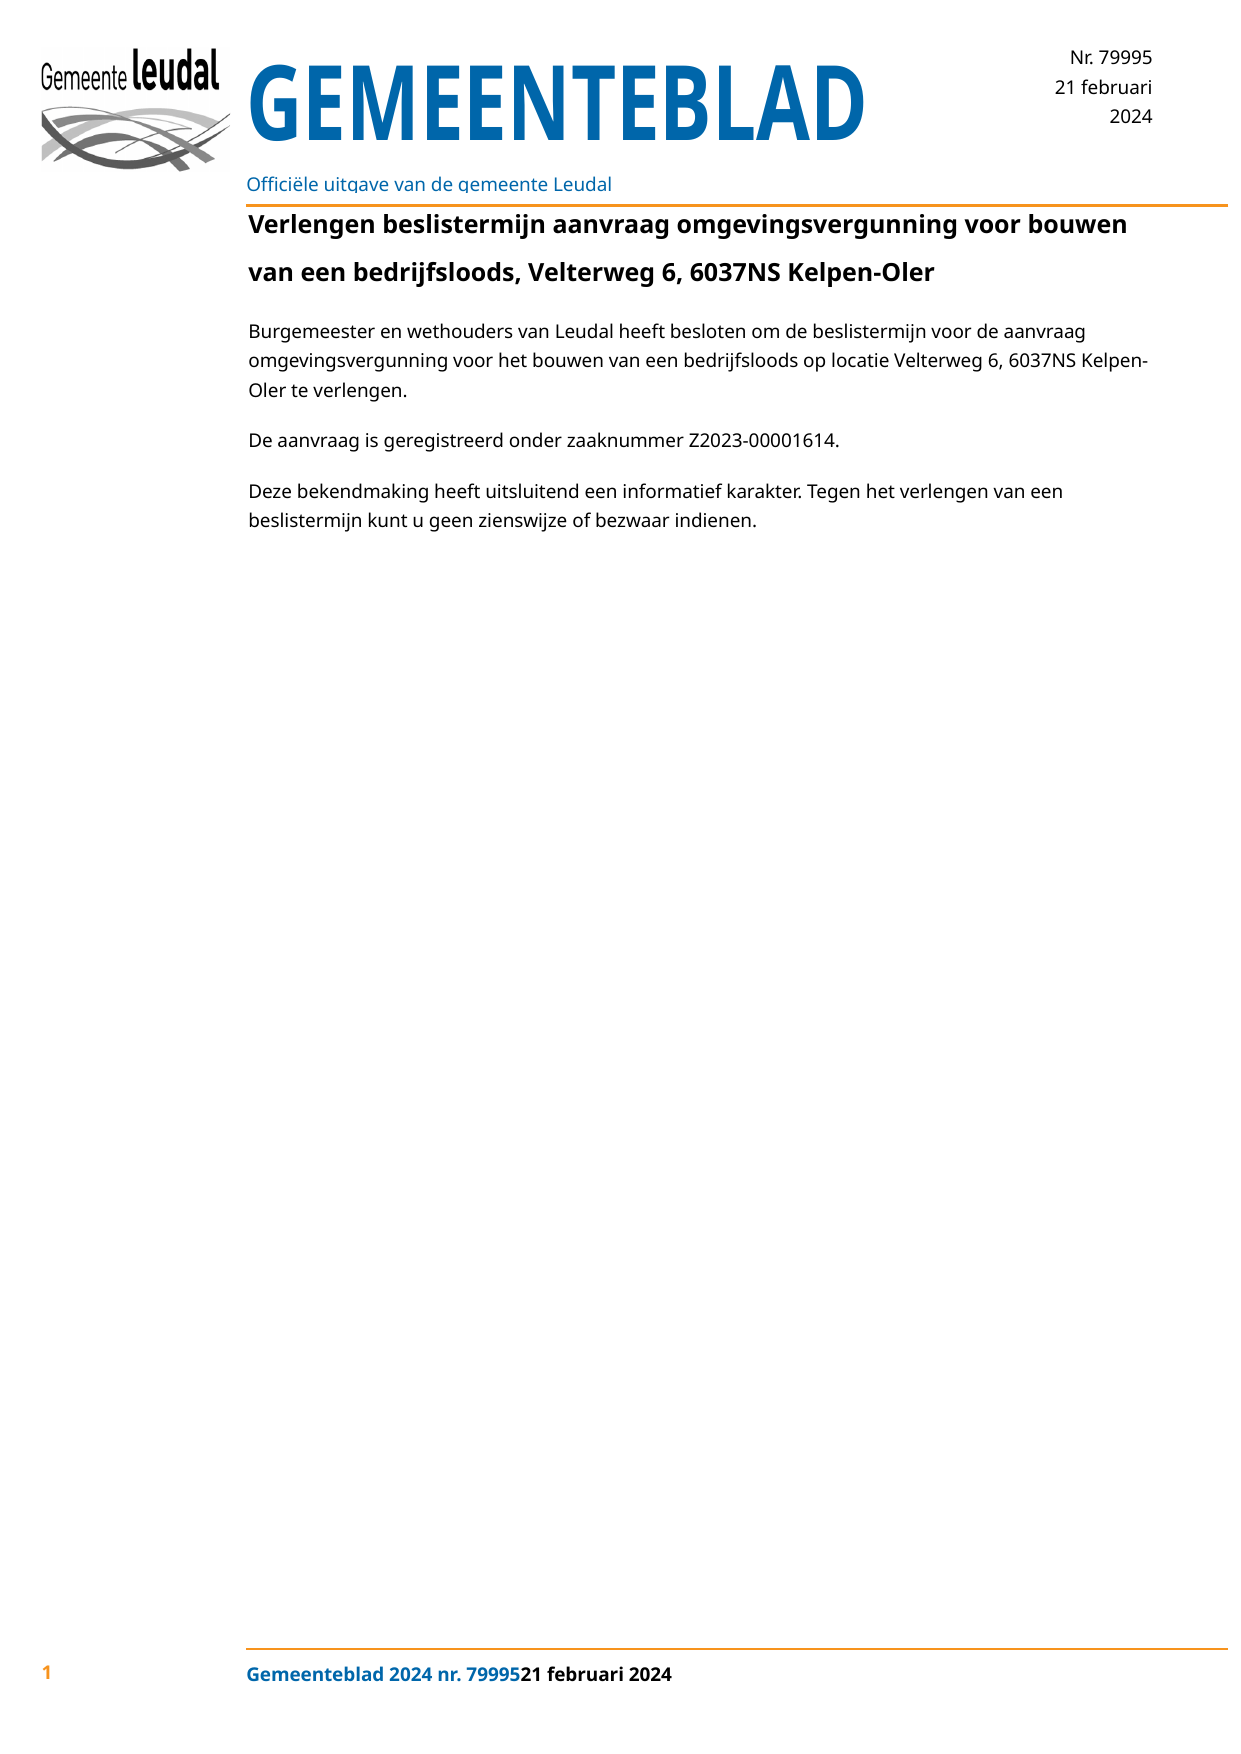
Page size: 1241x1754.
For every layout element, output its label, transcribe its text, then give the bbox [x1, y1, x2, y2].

text De aanvraag is geregistreerd onder zaaknummer Z2023-00001614. [248, 427, 1152, 453]
picture [41, 47, 231, 172]
text Verlengen beslistermijn aanvraag omgevingsvergunning voor bouwen van een bedrijfsloods, Velterweg 6, 6037NS Kelpen-Oler [248, 207, 1152, 288]
text Deze bekendmaking heeft uitsluitend een informatief karakter. Tegen het verlengen van een beslistermijn kunt u geen zienswijze of bezwaar indienen. [248, 478, 1152, 533]
text Burgemeester en wethouders van Leudal heeft besloten om de beslistermijn voor de aanvraag omgevingsvergunning voor het bouwen van een bedrijfsloods op locatie Velterweg 6, 6037NS Kelpen-Oler te verlengen. [248, 318, 1152, 403]
